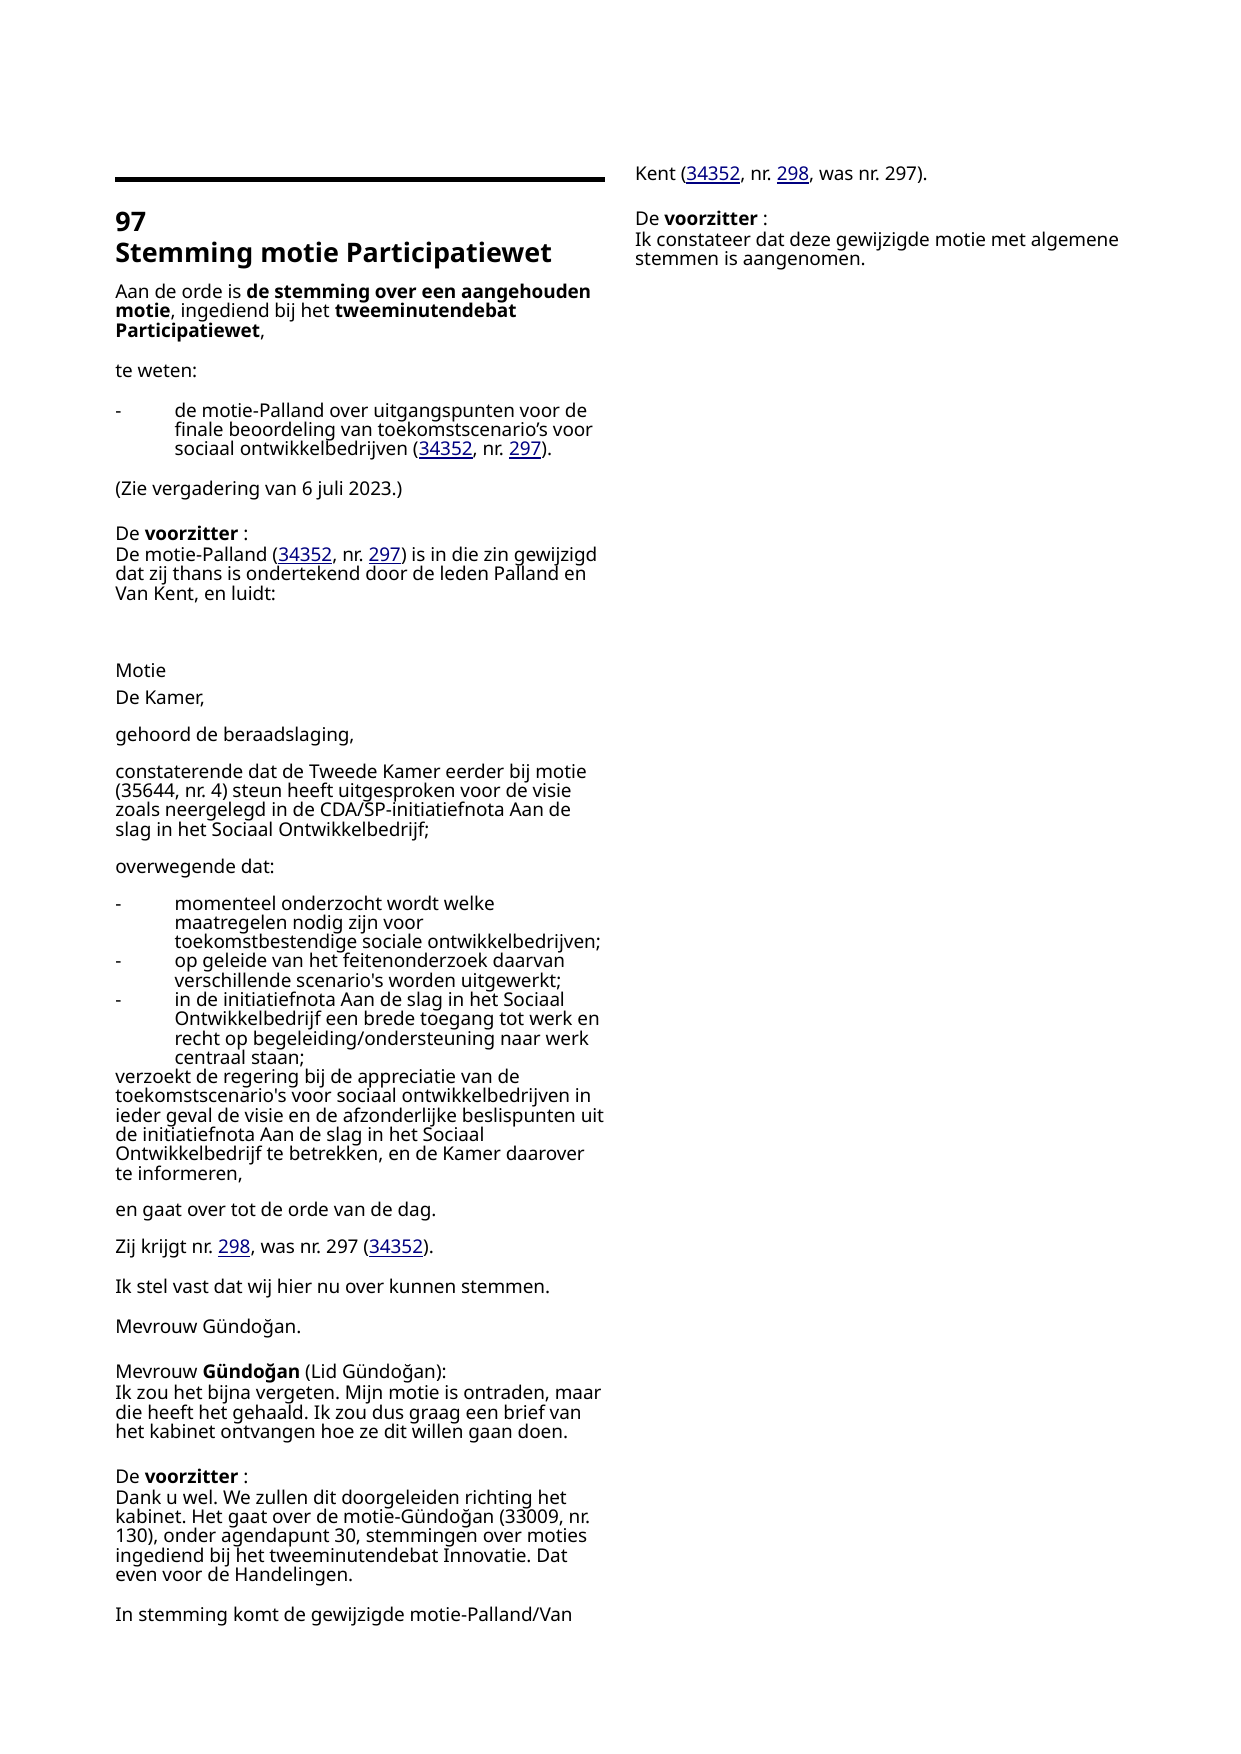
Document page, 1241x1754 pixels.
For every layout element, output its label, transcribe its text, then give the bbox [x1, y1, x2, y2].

text De motie-Palland (34352, nr. 297) is in die zin gewijzigd dat zij thans is ondertekend door de leden Palland en Van Kent, en luidt: [115, 546, 605, 604]
text (Zie vergadering van 6 juli 2023.) [115, 480, 605, 499]
text 97 [115, 203, 605, 239]
text De voorzitter : [635, 205, 1125, 231]
text en gaat over tot de orde van de dag. [115, 1201, 605, 1221]
text Ik stel vast dat wij hier nu over kunnen stemmen. [115, 1278, 605, 1298]
text te weten: [115, 362, 605, 381]
list in de initiatiefnota Aan de slag in het Sociaal Ontwikkelbedrijf een brede toegang tot werk en recht op begeleiding/ondersteuning naar werk centraal staan; [115, 991, 605, 1068]
text Zij krijgt nr. 298, was nr. 297 (34352). [115, 1238, 605, 1258]
text Ik zou het bijna vergeten. Mijn motie is ontraden, maar die heeft het gehaald. Ik zou dus graag een brief van het kabinet ontvangen hoe ze dit willen gaan doen. [115, 1384, 605, 1442]
text Mevrouw Gündoğan (Lid Gündoğan): [115, 1359, 605, 1384]
text Dank u wel. We zullen dit doorgeleiden richting het kabinet. Het gaat over de motie-Gündoğan (33009, nr. 130), onder agendapunt 30, stemmingen over moties ingediend bij het tweeminutendebat Innovatie. Dat even voor de Handelingen. [115, 1489, 605, 1585]
text De voorzitter : [115, 1463, 605, 1489]
text gehoord de beraadslaging, [115, 726, 605, 745]
list momenteel onderzocht wordt welke maatregelen nodig zijn voor toekomstbestendige sociale ontwikkelbedrijven; [115, 895, 605, 952]
text In stemming komt de gewijzigde motie-Palland/Van [115, 1606, 605, 1625]
text Stemming motie Participatiewet [115, 239, 605, 283]
text Ik constateer dat deze gewijzigde motie met algemene stemmen is aangenomen. [635, 231, 1125, 270]
text Motie [115, 657, 605, 683]
text Aan de orde is de stemming over een aangehouden motie, ingediend bij het tweeminutendebat Participatiewet, [115, 283, 605, 341]
text Kent (34352, nr. 298, was nr. 297). [635, 165, 1125, 184]
text Mevrouw Gündoğan. [115, 1318, 605, 1338]
text constaterende dat de Tweede Kamer eerder bij motie (35644, nr. 4) steun heeft uitgesproken voor de visie zoals neergelegd in de CDA/SP-initiatiefnota Aan de slag in het Sociaal Ontwikkelbedrijf; [115, 763, 605, 840]
list op geleide van het feitenonderzoek daarvan verschillende scenario's worden uitgewerkt; [115, 952, 605, 991]
list de motie-Palland over uitgangspunten voor de finale beoordeling van toekomstscenario’s voor sociaal ontwikkelbedrijven (34352, nr. 297). [115, 402, 605, 459]
text verzoekt de regering bij de appreciatie van de toekomstscenario's voor sociaal ontwikkelbedrijven in ieder geval de visie en de afzonderlijke beslispunten uit de initiatiefnota Aan de slag in het Sociaal Ontwikkelbedrijf te betrekken, en de Kamer daarover te informeren, [115, 1068, 605, 1184]
text De voorzitter : [115, 520, 605, 546]
text De Kamer, [115, 689, 605, 708]
text overwegende dat: [115, 858, 605, 877]
